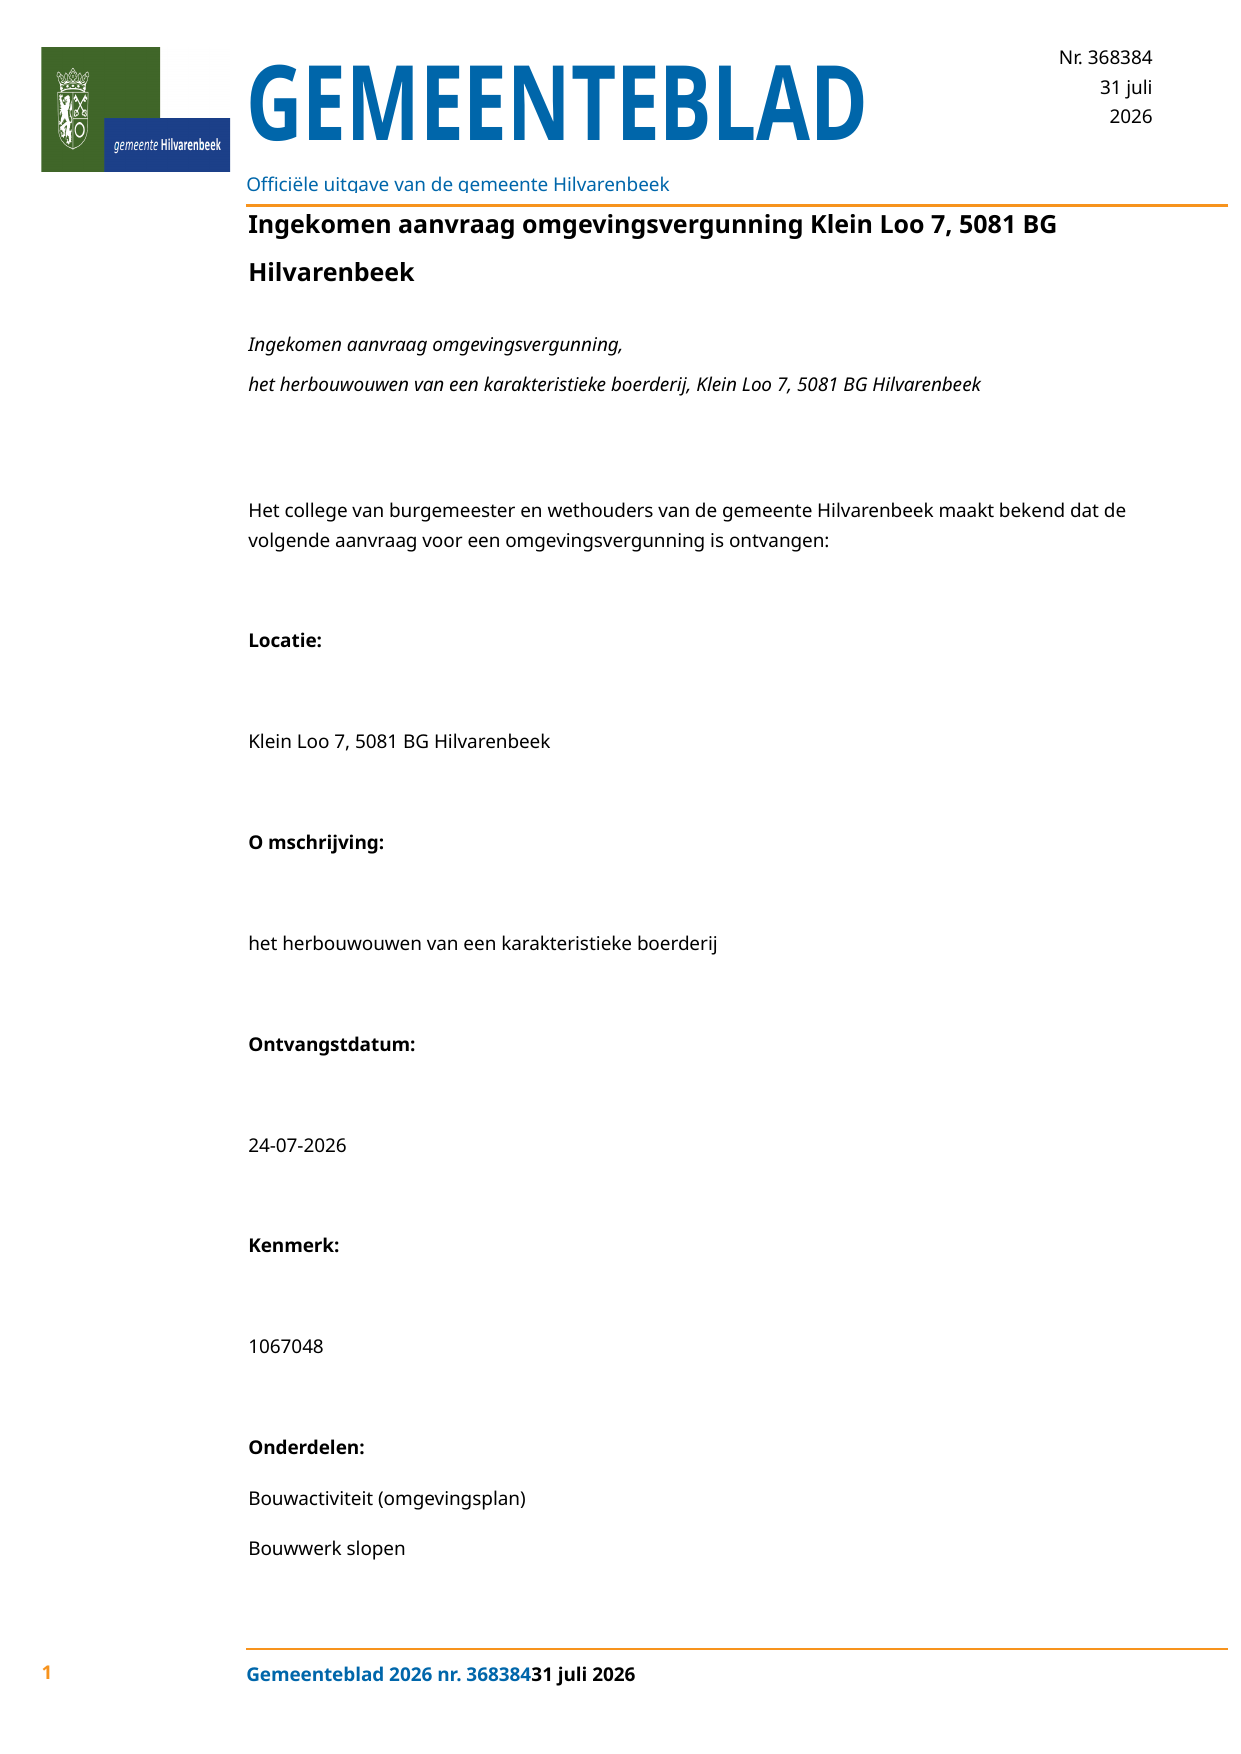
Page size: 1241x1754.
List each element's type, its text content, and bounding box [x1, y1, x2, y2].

text Het college van burgemeester en wethouders van de gemeente Hilvarenbeek maakt bekend dat de volgende aanvraag voor een omgevingsvergunning is ontvangen: [248, 497, 1152, 553]
text Onderdelen: [248, 1434, 1152, 1460]
text 1067048 [248, 1333, 1152, 1359]
text het herbouwouwen van een karakteristieke boerderij [248, 930, 1152, 956]
text Ontvangstdatum: [248, 1031, 1152, 1057]
text Ingekomen aanvraag omgevingsvergunning, [248, 331, 1152, 357]
text Bouwactiviteit (omgevingsplan) [248, 1485, 1152, 1511]
text Klein Loo 7, 5081 BG Hilvarenbeek [248, 728, 1152, 754]
text O mschrijving: [248, 829, 1152, 855]
text Kenmerk: [248, 1233, 1152, 1258]
picture [41, 47, 231, 172]
text Bouwwerk slopen [248, 1535, 1152, 1561]
text Ingekomen aanvraag omgevingsvergunning Klein Loo 7, 5081 BG Hilvarenbeek [248, 207, 1152, 288]
text Locatie: [248, 628, 1152, 653]
text 24-07-2026 [248, 1132, 1152, 1158]
text het herbouwouwen van een karakteristieke boerderij, Klein Loo 7, 5081 BG Hilvarenbeek [248, 371, 1152, 396]
